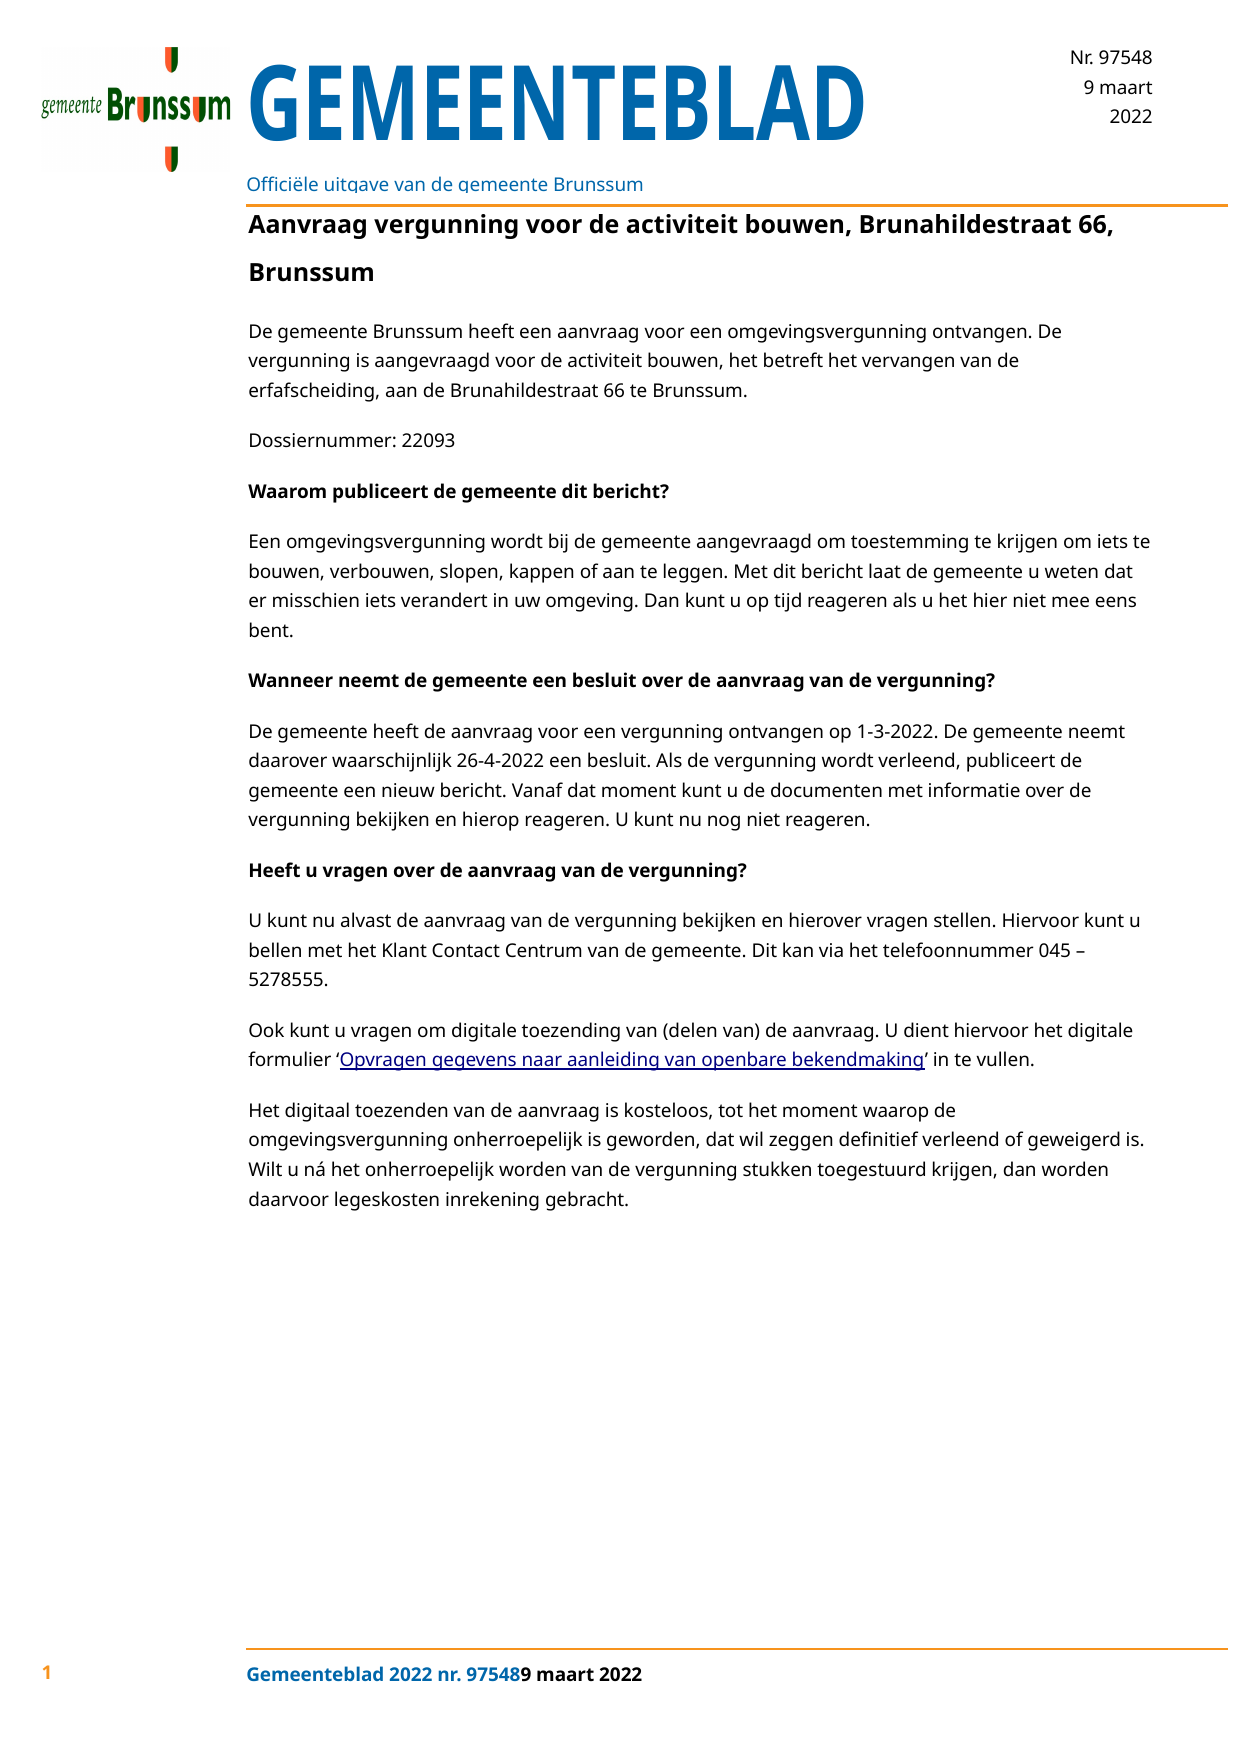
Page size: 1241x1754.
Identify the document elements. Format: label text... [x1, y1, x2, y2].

text U kunt nu alvast de aanvraag van de vergunning bekijken en hierover vragen stellen. Hiervoor kunt u bellen met het Klant Contact Centrum van de gemeente. Dit kan via het telefoonnummer 045 – 5278555. [248, 907, 1152, 992]
text Een omgevingsvergunning wordt bij de gemeente aangevraagd om toestemming te krijgen om iets te bouwen, verbouwen, slopen, kappen of aan te leggen. Met dit bericht laat de gemeente u weten dat er misschien iets verandert in uw omgeving. Dan kunt u op tijd reageren als u het hier niet mee eens bent. [248, 528, 1152, 643]
text Heeft u vragen over de aanvraag van de vergunning? [248, 857, 1152, 883]
text Wanneer neemt de gemeente een besluit over de aanvraag van de vergunning? [248, 667, 1152, 693]
text Waarom publiceert de gemeente dit bericht? [248, 478, 1152, 504]
text Ook kunt u vragen om digitale toezending van (delen van) de aanvraag. U dient hiervoor het digitale formulier ‘Opvragen gegevens naar aanleiding van openbare bekendmaking’ in te vullen. [248, 1017, 1152, 1072]
text Aanvraag vergunning voor de activiteit bouwen, Brunahildestraat 66, Brunssum [248, 207, 1152, 288]
text De gemeente heeft de aanvraag voor een vergunning ontvangen op 1-3-2022. De gemeente neemt daarover waarschijnlijk 26-4-2022 een besluit. Als de vergunning wordt verleend, publiceert de gemeente een nieuw bericht. Vanaf dat moment kunt u de documenten met informatie over de vergunning bekijken en hierop reageren. U kunt nu nog niet reageren. [248, 718, 1152, 832]
text Het digitaal toezenden van de aanvraag is kosteloos, tot het moment waarop de omgevingsvergunning onherroepelijk is geworden, dat wil zeggen definitief verleend of geweigerd is. Wilt u ná het onherroepelijk worden van de vergunning stukken toegestuurd krijgen, dan worden daarvoor legeskosten inrekening gebracht. [248, 1097, 1152, 1212]
picture [41, 47, 231, 172]
text De gemeente Brunssum heeft een aanvraag voor een omgevingsvergunning ontvangen. De vergunning is aangevraagd voor de activiteit bouwen, het betreft het vervangen van de erfafscheiding, aan de Brunahildestraat 66 te Brunssum. [248, 318, 1152, 403]
text Dossiernummer: 22093 [248, 427, 1152, 453]
